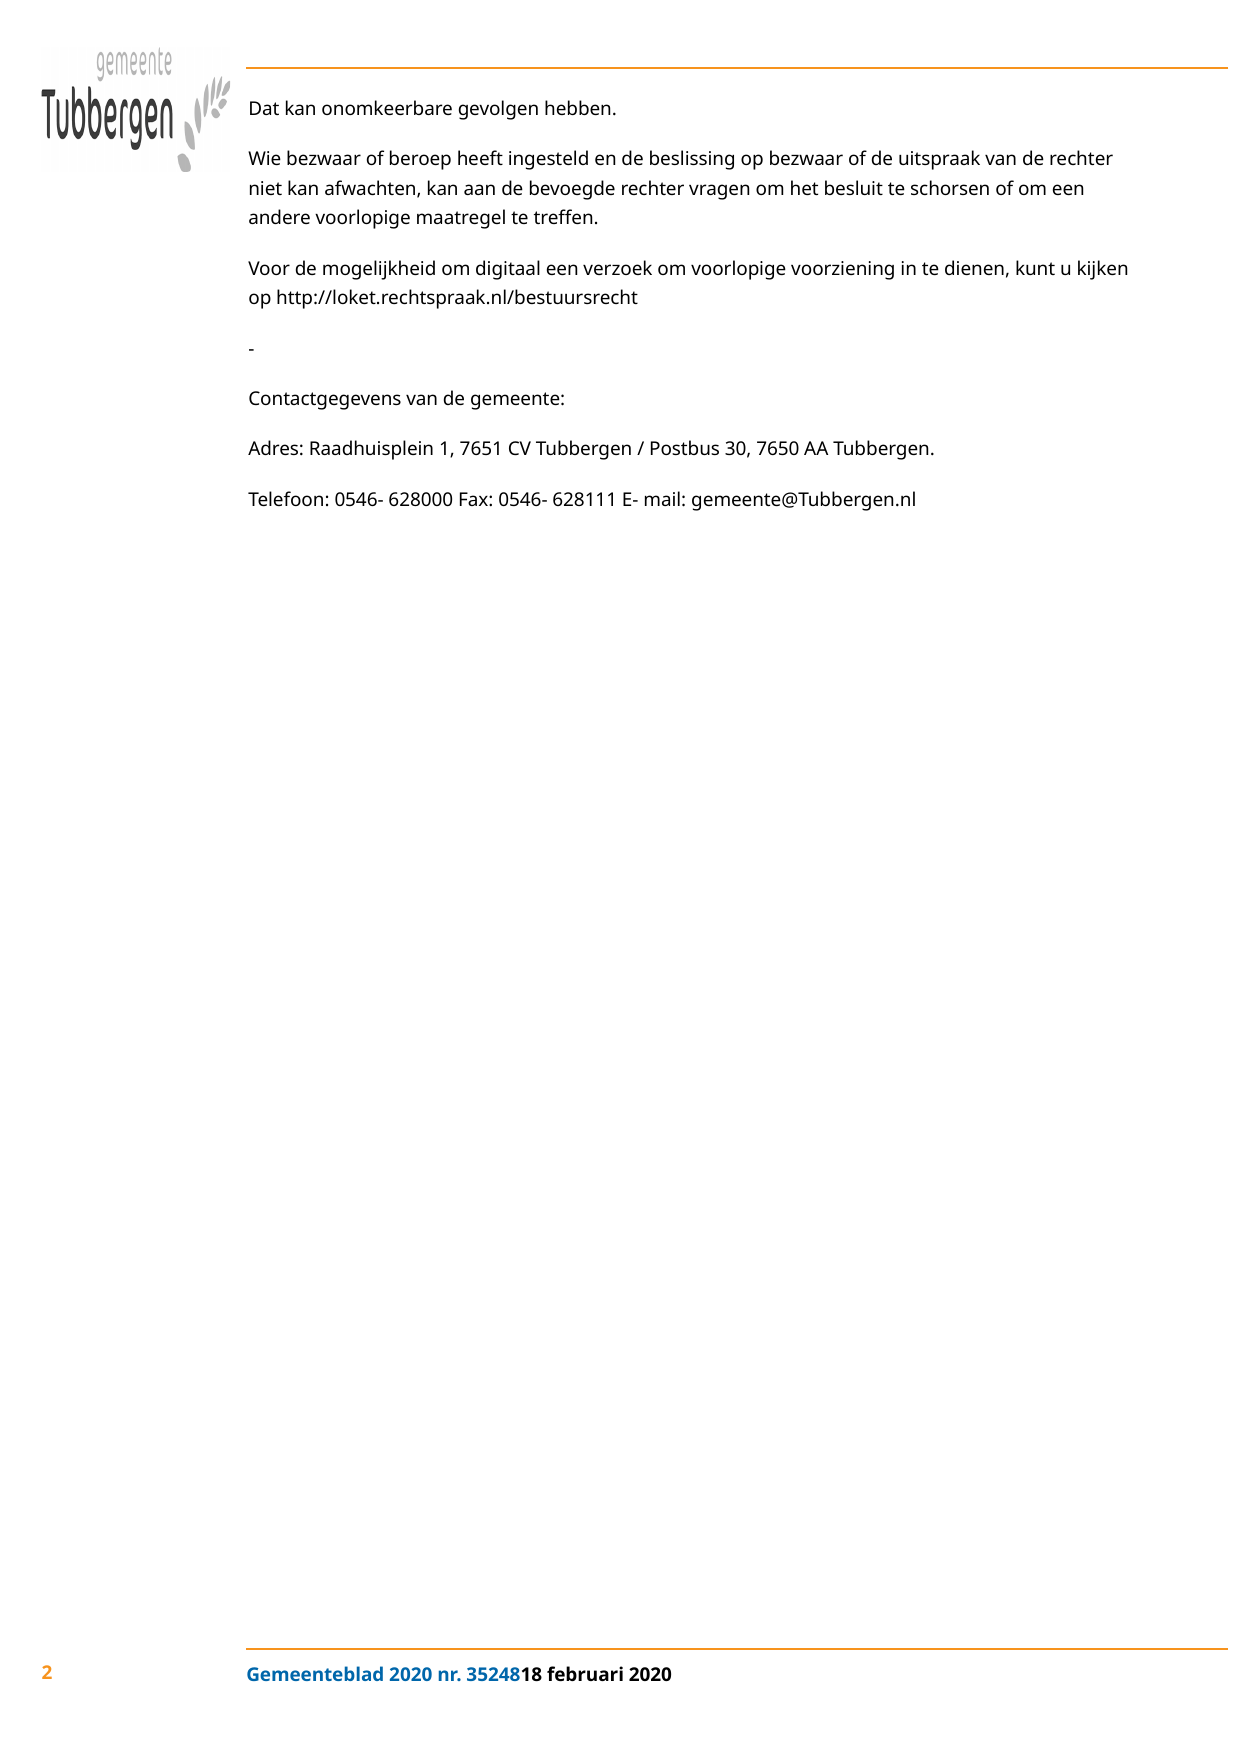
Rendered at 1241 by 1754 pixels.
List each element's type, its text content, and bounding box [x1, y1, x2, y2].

text Telefoon: 0546- 628000 Fax: 0546- 628111 E- mail: gemeente@Tubbergen.nl [248, 486, 1152, 512]
text Voor de mogelijkheid om digitaal een verzoek om voorlopige voorziening in te dienen, kunt u kijken op http://loket.rechtspraak.nl/bestuursrecht [248, 255, 1152, 310]
text Contactgegevens van de gemeente: [248, 385, 1152, 411]
text Dat kan onomkeerbare gevolgen hebben. [248, 95, 1152, 121]
text - [248, 335, 1152, 361]
picture [41, 47, 231, 172]
text Adres: Raadhuisplein 1, 7651 CV Tubbergen / Postbus 30, 7650 AA Tubbergen. [248, 436, 1152, 461]
text Wie bezwaar of beroep heeft ingesteld en de beslissing op bezwaar of de uitspraak van de rechter niet kan afwachten, kan aan de bevoegde rechter vragen om het besluit te schorsen of om een andere voorlopige maatregel te treffen. [248, 145, 1152, 230]
